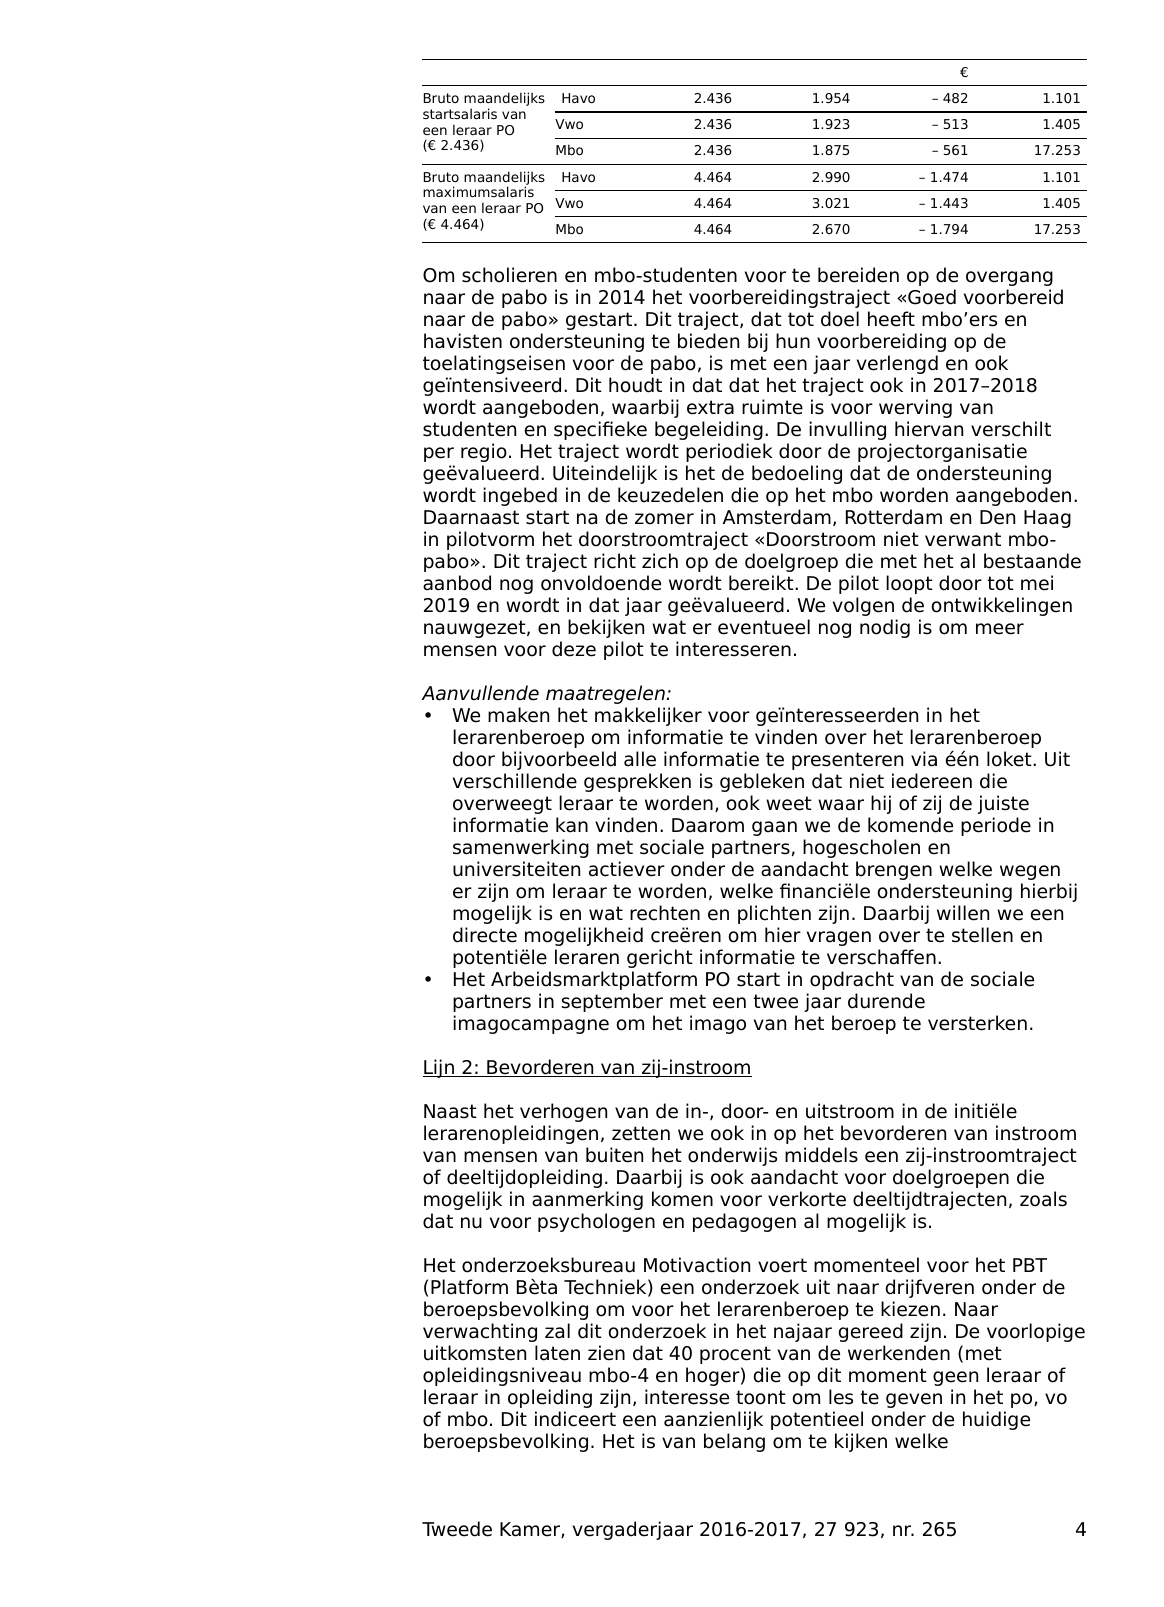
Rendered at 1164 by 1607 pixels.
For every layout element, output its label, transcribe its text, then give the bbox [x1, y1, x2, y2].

table_cell 4.464 [620, 165, 738, 190]
table_cell 1.405 [974, 191, 1087, 216]
table_cell – 1.474 [856, 165, 974, 190]
subtitle Lijn 2: Bevorderen van zij-instroom [422, 1057, 1087, 1079]
text Om scholieren en mbo-studenten voor te bereiden op de overgang naar de pabo is in 2014 het voorbereidingstraject «Goed voorbereid naar de pabo» gestart. Dit traject, dat tot doel heeft mbo’ers en havisten ondersteuning te bieden bij hun voorbereiding op de toelatingseisen voor de pabo, is met een jaar verlengd en ook geïntensiveerd. Dit houdt in dat dat het traject ook in 2017–2018 wordt aangeboden, waarbij extra ruimte is voor werving van studenten en specifieke begeleiding. De invulling hiervan verschilt per regio. Het traject wordt periodiek door de projectorganisatie geëvalueerd. Uiteindelijk is het de bedoeling dat de ondersteuning wordt ingebed in de keuzedelen die op het mbo worden aangeboden. Daarnaast start na de zomer in Amsterdam, Rotterdam en Den Haag in pilotvorm het doorstroomtraject «Doorstroom niet verwant mbo-pabo». Dit traject richt zich op de doelgroep die met het al bestaande aanbod nog onvoldoende wordt bereikt. De pilot loopt door tot mei 2019 en wordt in dat jaar geëvalueerd. We volgen de ontwikkelingen nauwgezet, en bekijken wat er eventueel nog nodig is om meer mensen voor deze pilot te interesseren. [422, 265, 1087, 661]
text • Het Arbeidsmarktplatform PO start in opdracht van de sociale partners in september met een twee jaar durende imagocampagne om het imago van het beroep te versterken. [422, 969, 1087, 1035]
table_cell 2.436 [620, 113, 738, 137]
table_cell 4.464 [620, 191, 738, 216]
table_cell Mbo [555, 217, 620, 242]
table_cell 1.405 [974, 113, 1087, 137]
table_cell Vwo [555, 191, 620, 216]
table_cell 1.923 [738, 113, 856, 137]
table_cell – 1.794 [856, 217, 974, 242]
table_cell [974, 60, 1087, 85]
table_cell Havo [555, 165, 620, 190]
text Het onderzoeksbureau Motivaction voert momenteel voor het PBT (Platform Bèta Techniek) een onderzoek uit naar drijfveren onder de beroepsbevolking om voor het lerarenberoep te kiezen. Naar verwachting zal dit onderzoek in het najaar gereed zijn. De voorlopige uitkomsten laten zien dat 40 procent van de werkenden (met opleidingsniveau mbo-4 en hoger) die op dit moment geen leraar of leraar in opleiding zijn, interesse toont om les te geven in het po, vo of mbo. Dit indiceert een aanzienlijk potentieel onder de huidige beroepsbevolking. Het is van belang om te kijken welke [422, 1255, 1087, 1453]
table_cell Bruto maandelijks maximumsalaris van een leraar PO (€ 4.464) [422, 165, 555, 242]
table_cell [620, 60, 738, 85]
table_cell 1.101 [974, 165, 1087, 190]
table_cell 4.464 [620, 217, 738, 242]
table_cell Havo [555, 86, 620, 111]
table_cell – 1.443 [856, 191, 974, 216]
table_cell 2.670 [738, 217, 856, 242]
table_cell Vwo [555, 113, 620, 137]
table_cell [422, 60, 555, 85]
table_cell 1.875 [738, 139, 856, 164]
table_cell [555, 60, 620, 85]
text Naast het verhogen van de in-, door- en uitstroom in de initiële lerarenopleidingen, zetten we ook in op het bevorderen van instroom van mensen van buiten het onderwijs middels een zij-instroomtraject of deeltijdopleiding. Daarbij is ook aandacht voor doelgroepen die mogelijk in aanmerking komen voor verkorte deeltijdtrajecten, zoals dat nu voor psychologen en pedagogen al mogelijk is. [422, 1101, 1087, 1233]
subtitle Aanvullende maatregelen: [422, 683, 1087, 705]
table_cell 17.253 [974, 217, 1087, 242]
table_cell 1.954 [738, 86, 856, 111]
table_cell – 482 [856, 86, 974, 111]
text • We maken het makkelijker voor geïnteresseerden in het lerarenberoep om informatie te vinden over het lerarenberoep door bijvoorbeeld alle informatie te presenteren via één loket. Uit verschillende gesprekken is gebleken dat niet iedereen die overweegt leraar te worden, ook weet waar hij of zij de juiste informatie kan vinden. Daarom gaan we de komende periode in samenwerking met sociale partners, hogescholen en universiteiten actiever onder de aandacht brengen welke wegen er zijn om leraar te worden, welke financiële ondersteuning hierbij mogelijk is en wat rechten en plichten zijn. Daarbij willen we een directe mogelijkheid creëren om hier vragen over te stellen en potentiële leraren gericht informatie te verschaffen. [422, 705, 1087, 969]
table_cell Bruto maandelijks startsalaris van een leraar PO (€ 2.436) [422, 86, 555, 164]
table_cell 17.253 [974, 139, 1087, 164]
table_cell 2.436 [620, 86, 738, 111]
table_cell Mbo [555, 139, 620, 164]
table_cell 2.990 [738, 165, 856, 190]
table_cell – 513 [856, 113, 974, 137]
table_cell € [856, 60, 974, 85]
table_cell – 561 [856, 139, 974, 164]
table_cell 2.436 [620, 139, 738, 164]
table_cell [738, 60, 856, 85]
table_cell 3.021 [738, 191, 856, 216]
table_cell 1.101 [974, 86, 1087, 111]
